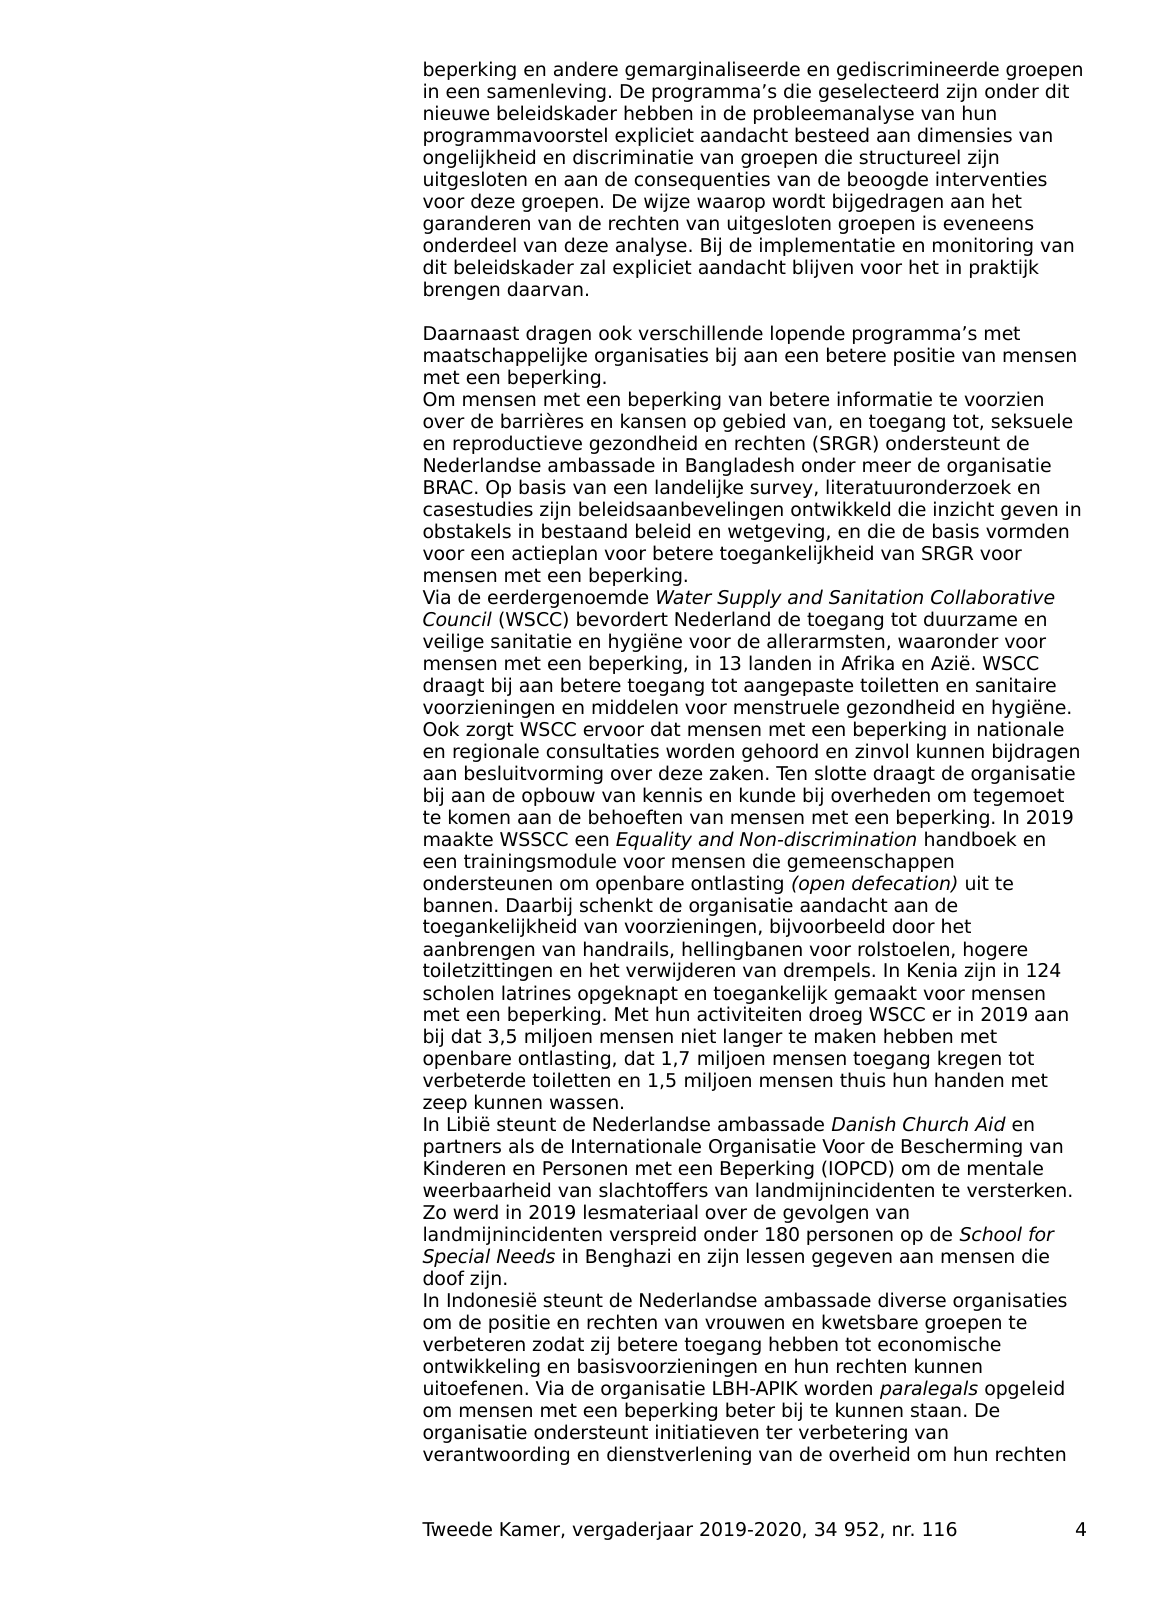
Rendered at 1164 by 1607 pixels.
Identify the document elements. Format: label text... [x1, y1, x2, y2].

text In Indonesië steunt de Nederlandse ambassade diverse organisaties om de positie en rechten van vrouwen en kwetsbare groepen te verbeteren zodat zij betere toegang hebben tot economische ontwikkeling en basisvoorzieningen en hun rechten kunnen uitoefenen. Via de organisatie LBH-APIK worden paralegals opgeleid om mensen met een beperking beter bij te kunnen staan. De organisatie ondersteunt initiatieven ter verbetering van verantwoording en dienstverlening van de overheid om hun rechten [422, 1290, 1087, 1466]
text Om mensen met een beperking van betere informatie te voorzien over de barrières en kansen op gebied van, en toegang tot, seksuele en reproductieve gezondheid en rechten (SRGR) ondersteunt de Nederlandse ambassade in Bangladesh onder meer de organisatie BRAC. Op basis van een landelijke survey, literatuuronderzoek en casestudies zijn beleidsaanbevelingen ontwikkeld die inzicht geven in obstakels in bestaand beleid en wetgeving, en die de basis vormden voor een actieplan voor betere toegankelijkheid van SRGR voor mensen met een beperking. [422, 389, 1087, 587]
text Via de eerdergenoemde Water Supply and Sanitation Collaborative Council (WSCC) bevordert Nederland de toegang tot duurzame en veilige sanitatie en hygiëne voor de allerarmsten, waaronder voor mensen met een beperking, in 13 landen in Afrika en Azië. WSCC draagt bij aan betere toegang tot aangepaste toiletten en sanitaire voorzieningen en middelen voor menstruele gezondheid en hygiëne. Ook zorgt WSCC ervoor dat mensen met een beperking in nationale en regionale consultaties worden gehoord en zinvol kunnen bijdragen aan besluitvorming over deze zaken. Ten slotte draagt de organisatie bij aan de opbouw van kennis en kunde bij overheden om tegemoet te komen aan de behoeften van mensen met een beperking. In 2019 maakte WSSCC een Equality and Non-discrimination handboek en een trainingsmodule voor mensen die gemeenschappen ondersteunen om openbare ontlasting (open defecation) uit te bannen. Daarbij schenkt de organisatie aandacht aan de toegankelijkheid van voorzieningen, bijvoorbeeld door het aanbrengen van handrails, hellingbanen voor rolstoelen, hogere toiletzittingen en het verwijderen van drempels. In Kenia zijn in 124 scholen latrines opgeknapt en toegankelijk gemaakt voor mensen met een beperking. Met hun activiteiten droeg WSCC er in 2019 aan bij dat 3,5 miljoen mensen niet langer te maken hebben met openbare ontlasting, dat 1,7 miljoen mensen toegang kregen tot verbeterde toiletten en 1,5 miljoen mensen thuis hun handen met zeep kunnen wassen. [422, 587, 1087, 1114]
text Daarnaast dragen ook verschillende lopende programma’s met maatschappelijke organisaties bij aan een betere positie van mensen met een beperking. [422, 323, 1087, 389]
text In Libië steunt de Nederlandse ambassade Danish Church Aid en partners als de Internationale Organisatie Voor de Bescherming van Kinderen en Personen met een Beperking (IOPCD) om de mentale weerbaarheid van slachtoffers van landmijnincidenten te versterken. Zo werd in 2019 lesmateriaal over de gevolgen van landmijnincidenten verspreid onder 180 personen op de School for Special Needs in Benghazi en zijn lessen gegeven aan mensen die doof zijn. [422, 1114, 1087, 1290]
text beperking en andere gemarginaliseerde en gediscrimineerde groepen in een samenleving. De programma’s die geselecteerd zijn onder dit nieuwe beleidskader hebben in de probleemanalyse van hun programmavoorstel expliciet aandacht besteed aan dimensies van ongelijkheid en discriminatie van groepen die structureel zijn uitgesloten en aan de consequenties van de beoogde interventies voor deze groepen. De wijze waarop wordt bijgedragen aan het garanderen van de rechten van uitgesloten groepen is eveneens onderdeel van deze analyse. Bij de implementatie en monitoring van dit beleidskader zal expliciet aandacht blijven voor het in praktijk brengen daarvan. [422, 59, 1087, 301]
